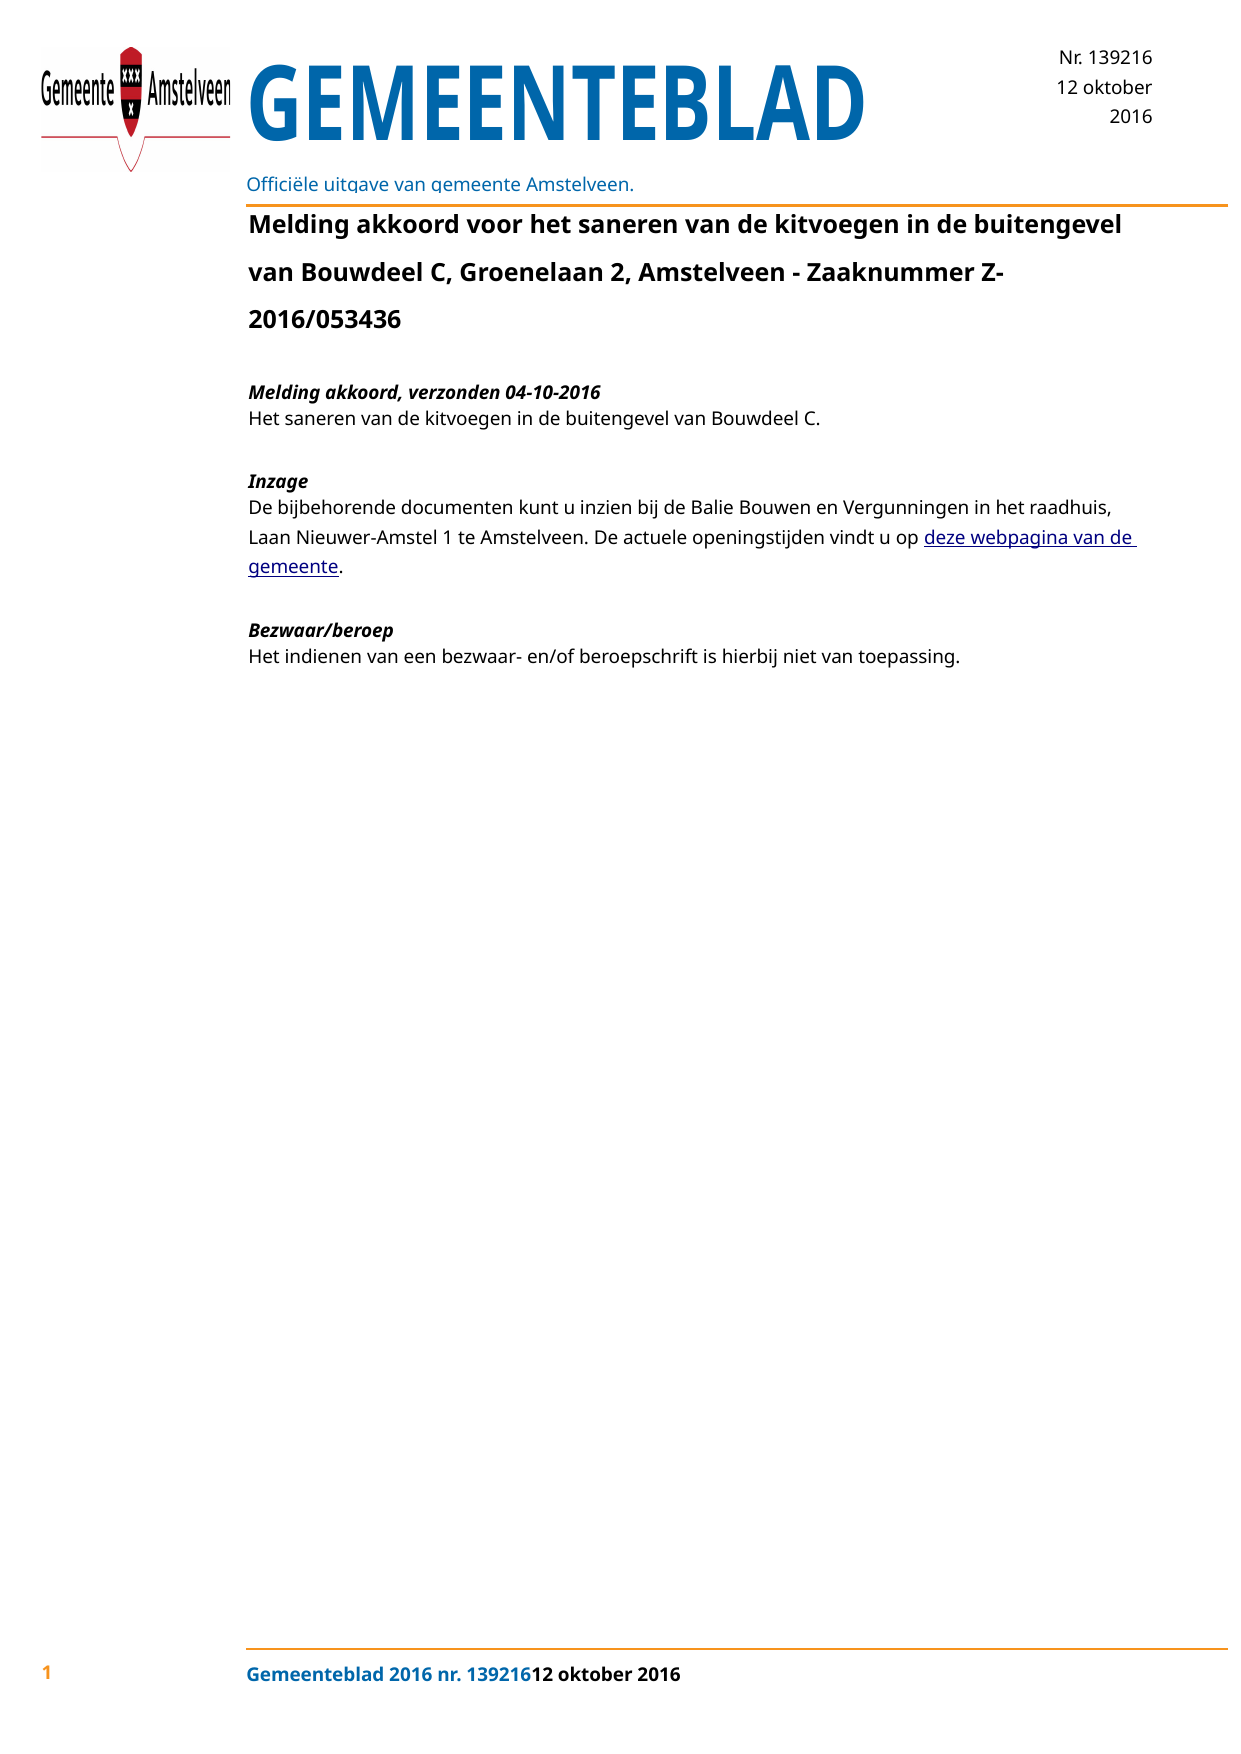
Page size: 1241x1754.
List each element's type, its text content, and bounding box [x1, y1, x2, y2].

text De bijbehorende documenten kunt u inzien bij de Balie Bouwen en Vergunningen in het raadhuis, Laan Nieuwer-Amstel 1 te Amstelveen. De actuele openingstijden vindt u op deze webpagina van de gemeente. [248, 494, 1152, 579]
text Inzage [248, 469, 1152, 494]
text Het saneren van de kitvoegen in de buitengevel van Bouwdeel C. [248, 405, 1152, 431]
text Het indienen van een bezwaar- en/of beroepschrift is hierbij niet van toepassing. [248, 643, 1152, 669]
text Melding akkoord voor het saneren van de kitvoegen in de buitengevel van Bouwdeel C, Groenelaan 2, Amstelveen - Zaaknummer Z-2016/053436 [248, 207, 1152, 336]
text Melding akkoord, verzonden 04-10-2016 [248, 379, 1152, 405]
text Bezwaar/beroep [248, 618, 1152, 643]
picture [41, 47, 231, 172]
